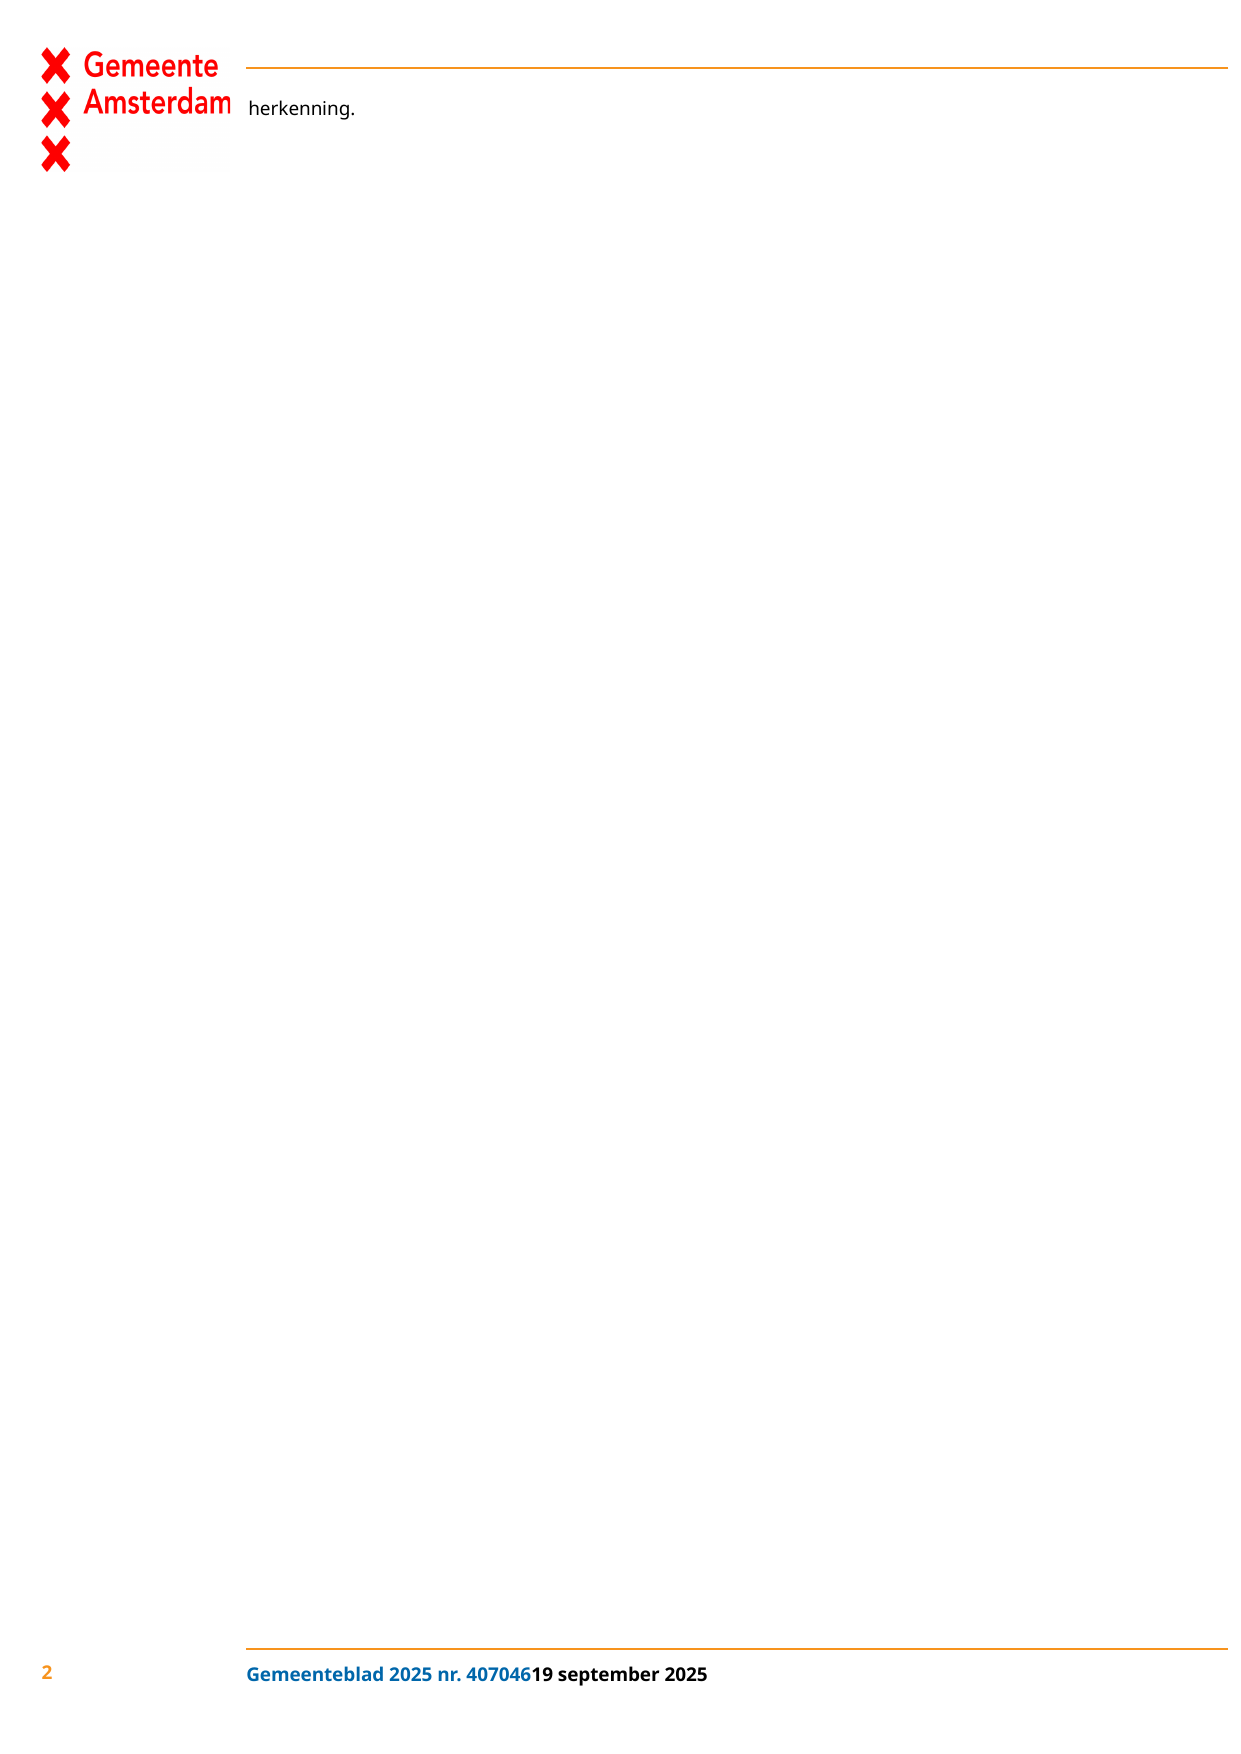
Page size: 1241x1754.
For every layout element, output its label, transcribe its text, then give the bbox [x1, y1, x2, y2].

picture [41, 47, 231, 172]
text herkenning. [248, 95, 1152, 121]
